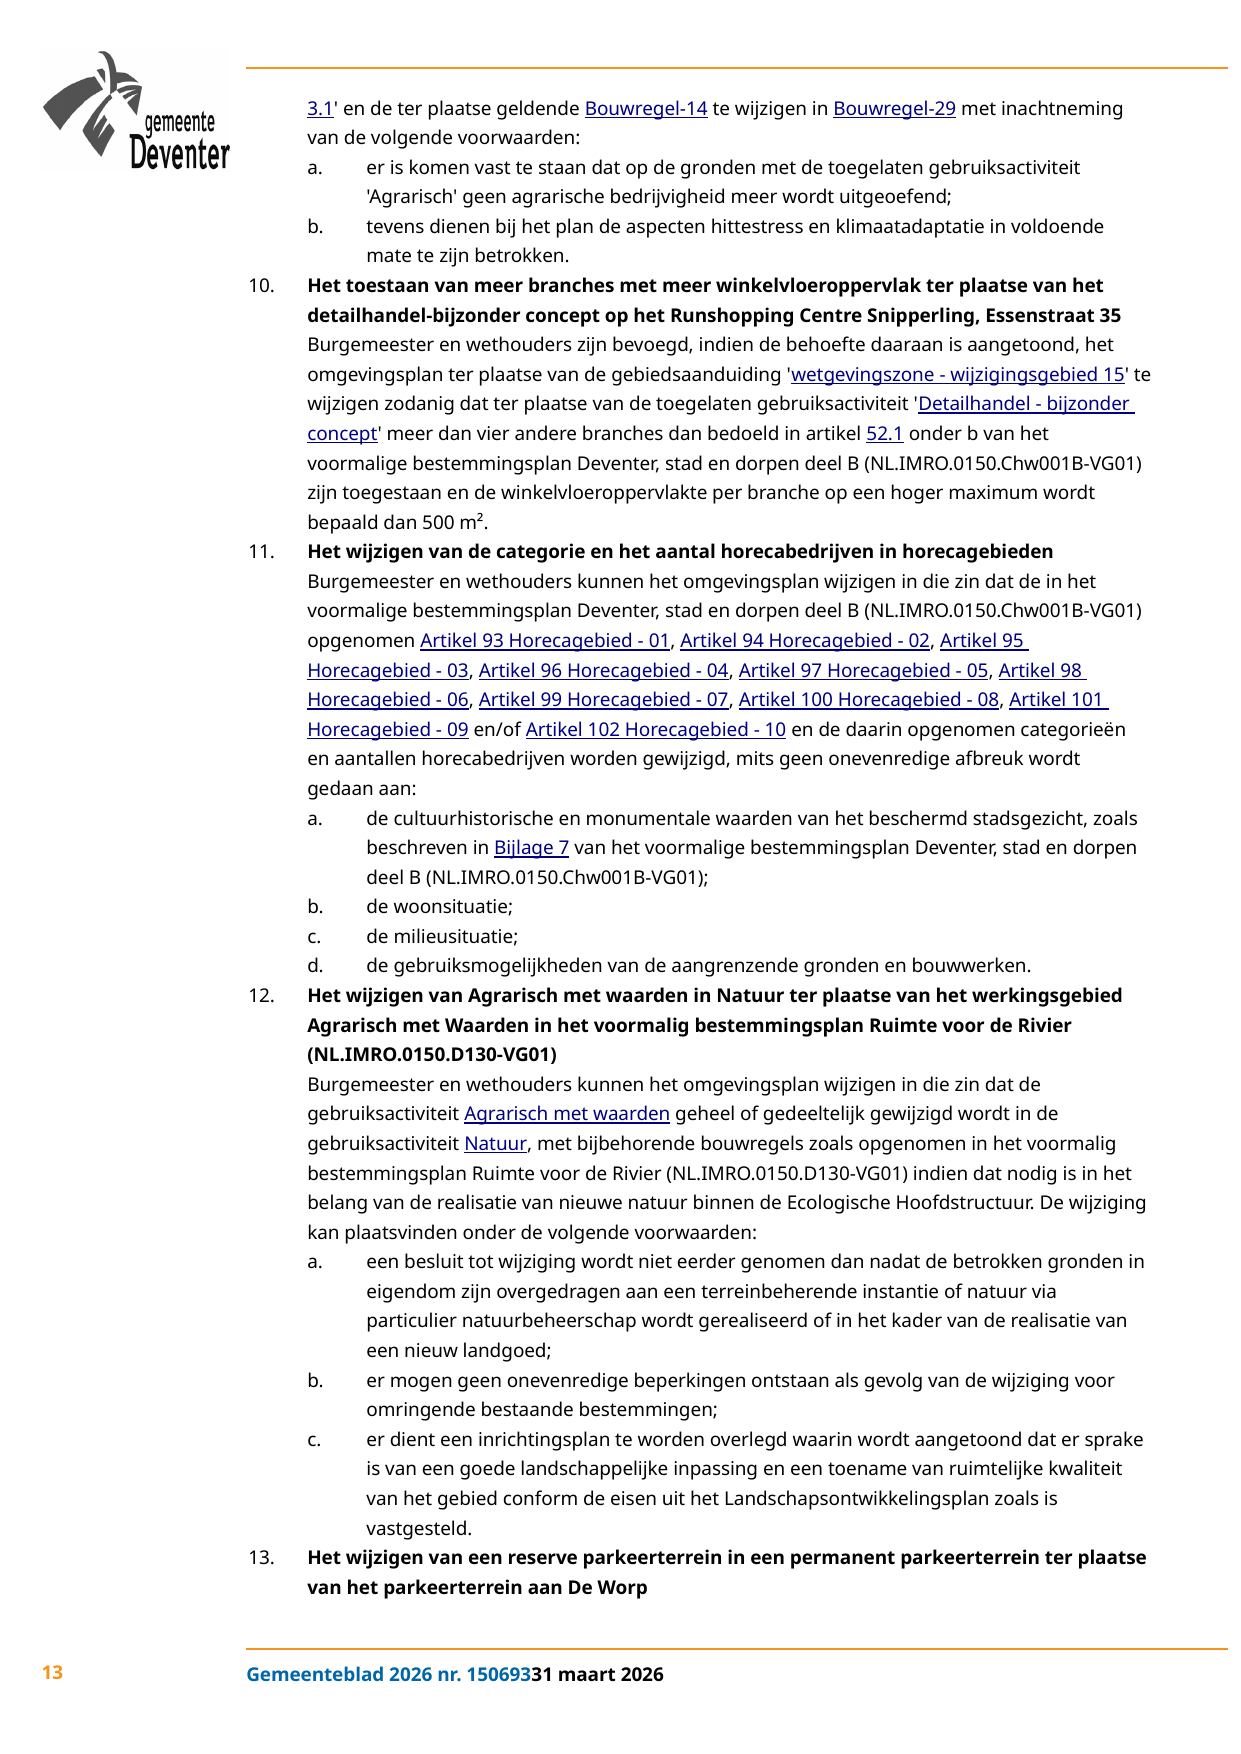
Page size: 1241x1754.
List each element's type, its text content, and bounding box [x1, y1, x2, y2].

list tevens dienen bij het plan de aspecten hittestress en klimaatadaptatie in voldoende mate te zijn betrokken. [307, 213, 1152, 268]
list er mogen geen onevenredige beperkingen ontstaan als gevolg van de wijziging voor omringende bestaande bestemmingen; [307, 1367, 1152, 1422]
list Burgemeester en wethouders zijn bevoegd, indien de behoefte daaraan is aangetoond, het omgevingsplan ter plaatse van de gebiedsaanduiding 'wetgevingszone - wijzigingsgebied 15' te wijzigen zodanig dat ter plaatse van de toegelaten gebruiksactiviteit 'Detailhandel - bijzonder concept' meer dan vier andere branches dan bedoeld in artikel 52.1 onder b van het voormalige bestemmingsplan Deventer, stad en dorpen deel B (NL.IMRO.0150.Chw001B-VG01) zijn toegestaan en de winkelvloeroppervlakte per branche op een hoger maximum wordt bepaald dan 500 m². [248, 331, 1152, 535]
list er dient een inrichtingsplan te worden overlegd waarin wordt aangetoond dat er sprake is van een goede landschappelijke inpassing en een toename van ruimtelijke kwaliteit van het gebied conform de eisen uit het Landschapsontwikkelingsplan zoals is vastgesteld. [307, 1426, 1152, 1541]
list Burgemeester en wethouders kunnen het omgevingsplan wijzigen in die zin dat de in het voormalige bestemmingsplan Deventer, stad en dorpen deel B (NL.IMRO.0150.Chw001B-VG01) opgenomen Artikel 93 Horecagebied - 01, Artikel 94 Horecagebied - 02, Artikel 95 Horecagebied - 03, Artikel 96 Horecagebied - 04, Artikel 97 Horecagebied - 05, Artikel 98 Horecagebied - 06, Artikel 99 Horecagebied - 07, Artikel 100 Horecagebied - 08, Artikel 101 Horecagebied - 09 en/of Artikel 102 Horecagebied - 10 en de daarin opgenomen categorieën en aantallen horecabedrijven worden gewijzigd, mits geen onevenredige afbreuk wordt gedaan aan: [248, 568, 1152, 801]
list Burgemeester en wethouders kunnen het omgevingsplan wijzigen in die zin dat de gebruiksactiviteit Agrarisch met waarden geheel of gedeeltelijk gewijzigd wordt in de gebruiksactiviteit Natuur, met bijbehorende bouwregels zoals opgenomen in het voormalig bestemmingsplan Ruimte voor de Rivier (NL.IMRO.0150.D130-VG01) indien dat nodig is in het belang van de realisatie van nieuwe natuur binnen de Ecologische Hoofdstructuur. De wijziging kan plaatsvinden onder de volgende voorwaarden: [248, 1071, 1152, 1245]
list Het toestaan van meer branches met meer winkelvloeroppervlak ter plaatse van het detailhandel-bijzonder concept op het Runshopping Centre Snipperling, Essenstraat 35 [248, 272, 1152, 328]
list Het wijzigen van een reserve parkeerterrein in een permanent parkeerterrein ter plaatse van het parkeerterrein aan De Worp [248, 1544, 1152, 1600]
picture [41, 47, 231, 172]
list de cultuurhistorische en monumentale waarden van het beschermd stadsgezicht, zoals beschreven in Bijlage 7 van het voormalige bestemmingsplan Deventer, stad en dorpen deel B (NL.IMRO.0150.Chw001B-VG01); [307, 805, 1152, 890]
list de gebruiksmogelijkheden van de aangrenzende gronden en bouwwerken. [307, 953, 1152, 978]
list de milieusituatie; [307, 923, 1152, 949]
list een besluit tot wijziging wordt niet eerder genomen dan nadat de betrokken gronden in eigendom zijn overgedragen aan een terreinbeherende instantie of natuur via particulier natuurbeheerschap wordt gerealiseerd of in het kader van de realisatie van een nieuw landgoed; [307, 1248, 1152, 1363]
list Het wijzigen van de categorie en het aantal horecabedrijven in horecagebieden [248, 538, 1152, 564]
list er is komen vast te staan dat op de gronden met de toegelaten gebruiksactiviteit 'Agrarisch' geen agrarische bedrijvigheid meer wordt uitgeoefend; [307, 154, 1152, 209]
list Het wijzigen van Agrarisch met waarden in Natuur ter plaatse van het werkingsgebied Agrarisch met Waarden in het voormalig bestemmingsplan Ruimte voor de Rivier (NL.IMRO.0150.D130-VG01) [248, 982, 1152, 1067]
list de woonsituatie; [307, 893, 1152, 919]
list 3.1' en de ter plaatse geldende Bouwregel-14 te wijzigen in Bouwregel-29 met inachtneming van de volgende voorwaarden: [248, 95, 1152, 150]
